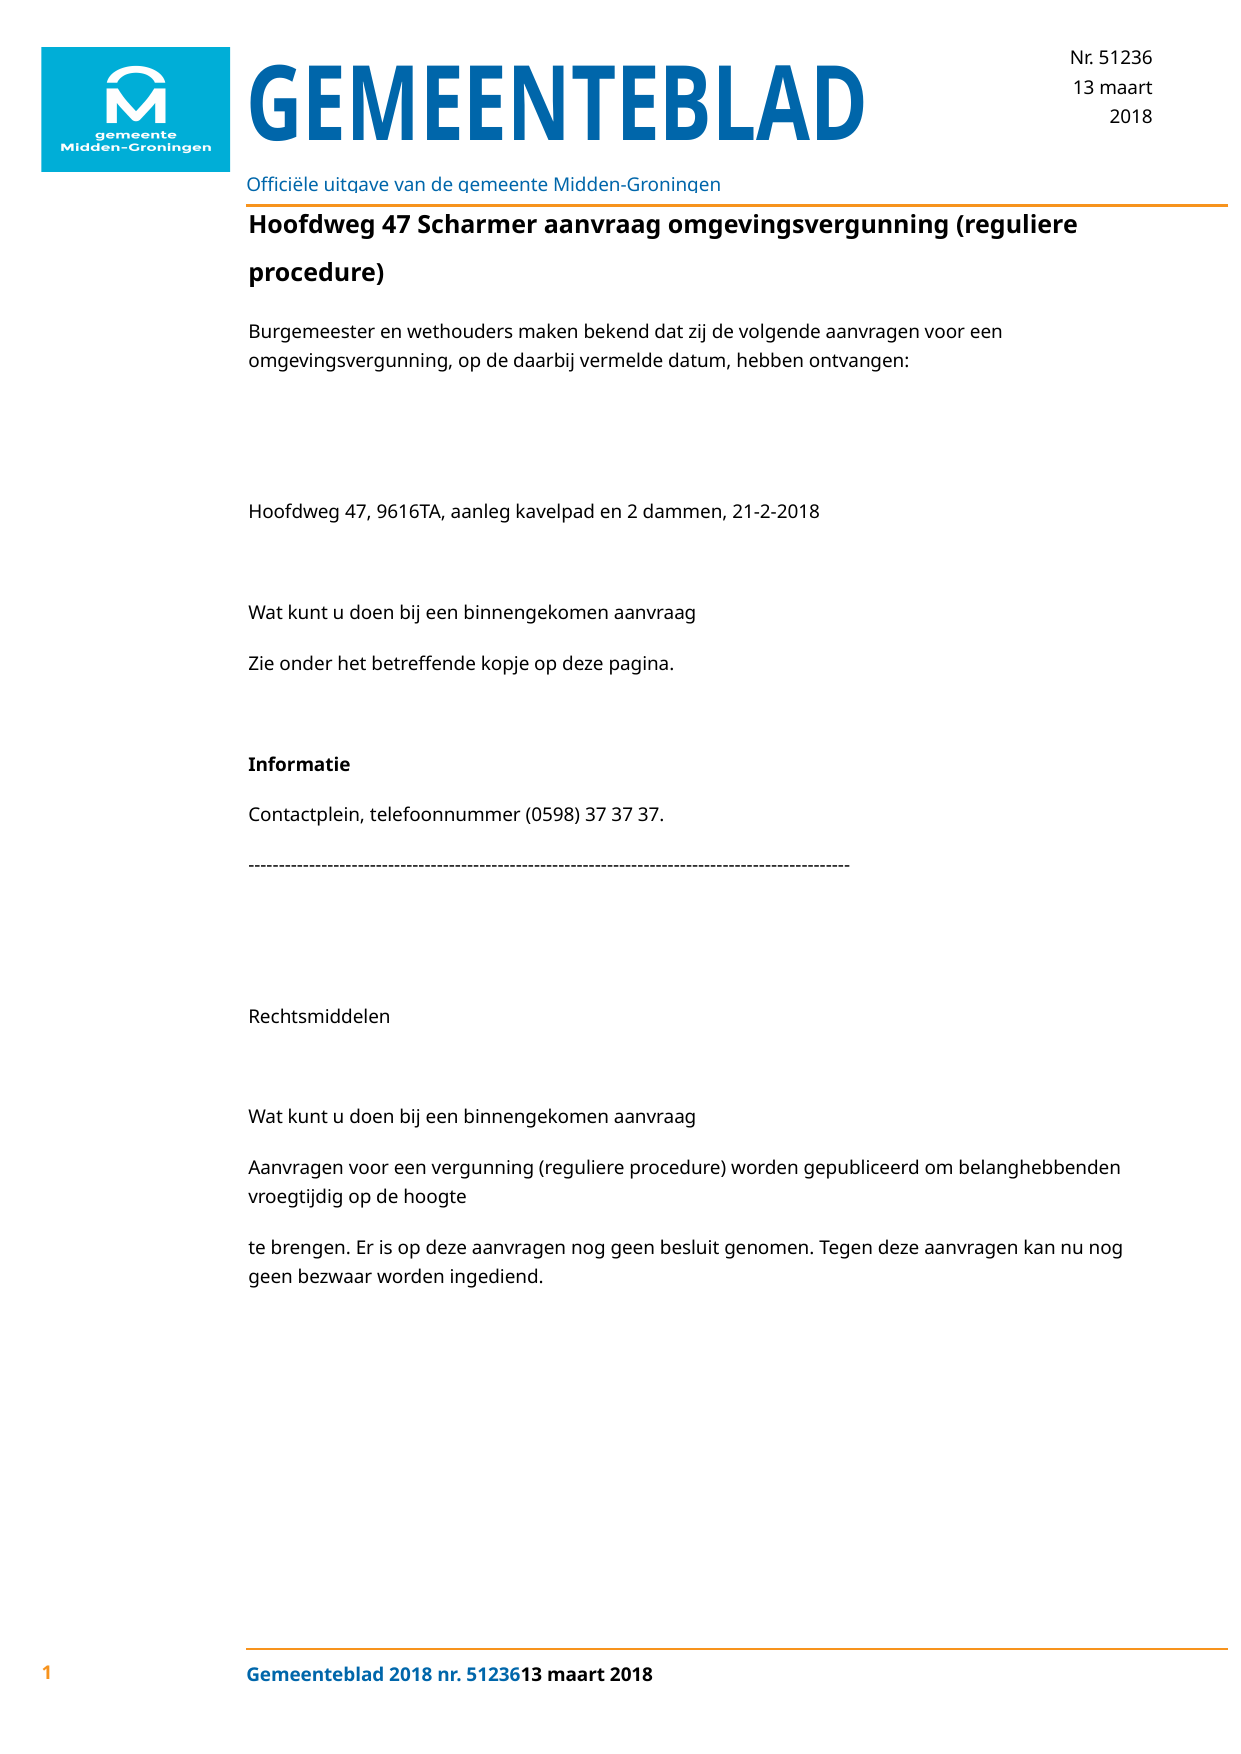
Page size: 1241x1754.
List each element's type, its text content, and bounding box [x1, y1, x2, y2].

picture [108, 66, 164, 82]
text Aanvragen voor een vergunning (reguliere procedure) worden gepubliceerd om belanghebbenden vroegtijdig op de hoogte [248, 1154, 1152, 1209]
picture [184, 146, 190, 153]
text Rechtsmiddelen [248, 1003, 1152, 1029]
text te brengen. Er is op deze aanvragen nog geen besluit genomen. Tegen deze aanvragen kan nu nog geen bezwaar worden ingediend. [248, 1234, 1152, 1289]
text Informatie [248, 751, 1152, 777]
text Zie onder het betreffende kopje op deze pagina. [248, 650, 1152, 676]
text Wat kunt u doen bij een binnengekomen aanvraag [248, 1104, 1152, 1129]
text Hoofdweg 47, 9616TA, aanleg kavelpad en 2 dammen, 21-2-2018 [248, 499, 1152, 524]
text --------------------------------------------------------------------------------------------------- [248, 852, 1152, 877]
text Contactplein, telefoonnummer (0598) 37 37 37. [248, 801, 1152, 827]
text Wat kunt u doen bij een binnengekomen aanvraag [248, 599, 1152, 625]
text Burgemeester en wethouders maken bekend dat zij de volgende aanvragen voor een omgevingsvergunning, op de daarbij vermelde datum, hebben ontvangen: [248, 318, 1152, 373]
picture [107, 89, 165, 122]
text Hoofdweg 47 Scharmer aanvraag omgevingsvergunning (reguliere procedure) [248, 207, 1152, 288]
